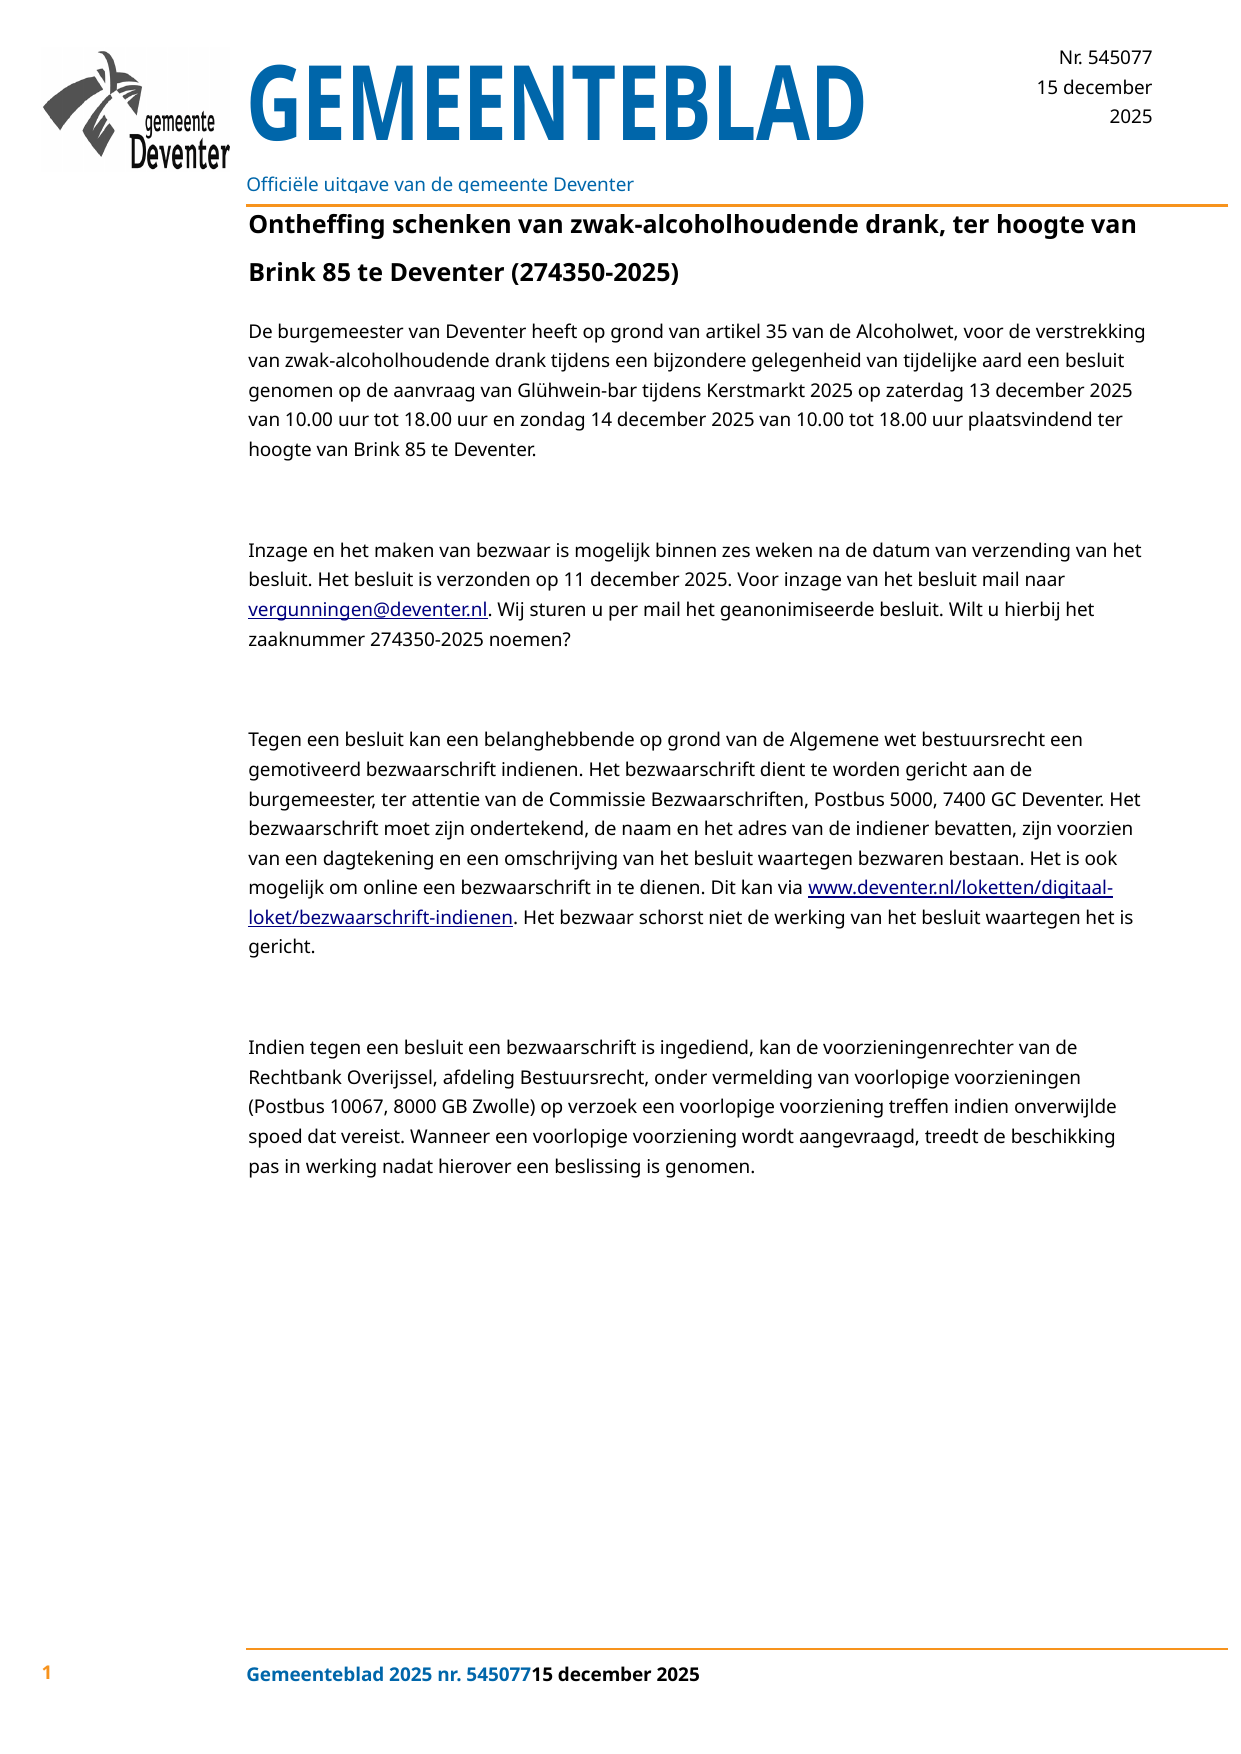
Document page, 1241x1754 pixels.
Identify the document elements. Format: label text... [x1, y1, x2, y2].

text De burgemeester van Deventer heeft op grond van artikel 35 van de Alcoholwet, voor de verstrekking van zwak-alcoholhoudende drank tijdens een bijzondere gelegenheid van tijdelijke aard een besluit genomen op de aanvraag van Glühwein-bar tijdens Kerstmarkt 2025 op zaterdag 13 december 2025 van 10.00 uur tot 18.00 uur en zondag 14 december 2025 van 10.00 tot 18.00 uur plaatsvindend ter hoogte van Brink 85 te Deventer. [248, 318, 1152, 462]
picture [41, 47, 231, 172]
text Ontheffing schenken van zwak-alcoholhoudende drank, ter hoogte van Brink 85 te Deventer (274350-2025) [248, 207, 1152, 288]
text Tegen een besluit kan een belanghebbende op grond van de Algemene wet bestuursrecht een gemotiveerd bezwaarschrift indienen. Het bezwaarschrift dient te worden gericht aan de burgemeester, ter attentie van de Commissie Bezwaarschriften, Postbus 5000, 7400 GC Deventer. Het bezwaarschrift moet zijn ondertekend, de naam en het adres van de indiener bevatten, zijn voorzien van een dagtekening en een omschrijving van het besluit waartegen bezwaren bestaan. Het is ook mogelijk om online een bezwaarschrift in te dienen. Dit kan via www.deventer.nl/loketten/digitaal-loket/bezwaarschrift-indienen. Het bezwaar schorst niet de werking van het besluit waartegen het is gericht. [248, 727, 1152, 959]
text Indien tegen een besluit een bezwaarschrift is ingediend, kan de voorzieningenrechter van de Rechtbank Overijssel, afdeling Bestuursrecht, onder vermelding van voorlopige voorzieningen (Postbus 10067, 8000 GB Zwolle) op verzoek een voorlopige voorziening treffen indien onverwijlde spoed dat vereist. Wanneer een voorlopige voorziening wordt aangevraagd, treedt de beschikking pas in werking nadat hierover een beslissing is genomen. [248, 1034, 1152, 1179]
text Inzage en het maken van bezwaar is mogelijk binnen zes weken na de datum van verzending van het besluit. Het besluit is verzonden op 11 december 2025. Voor inzage van het besluit mail naar vergunningen@deventer.nl. Wij sturen u per mail het geanonimiseerde besluit. Wilt u hierbij het zaaknummer 274350-2025 noemen? [248, 537, 1152, 652]
